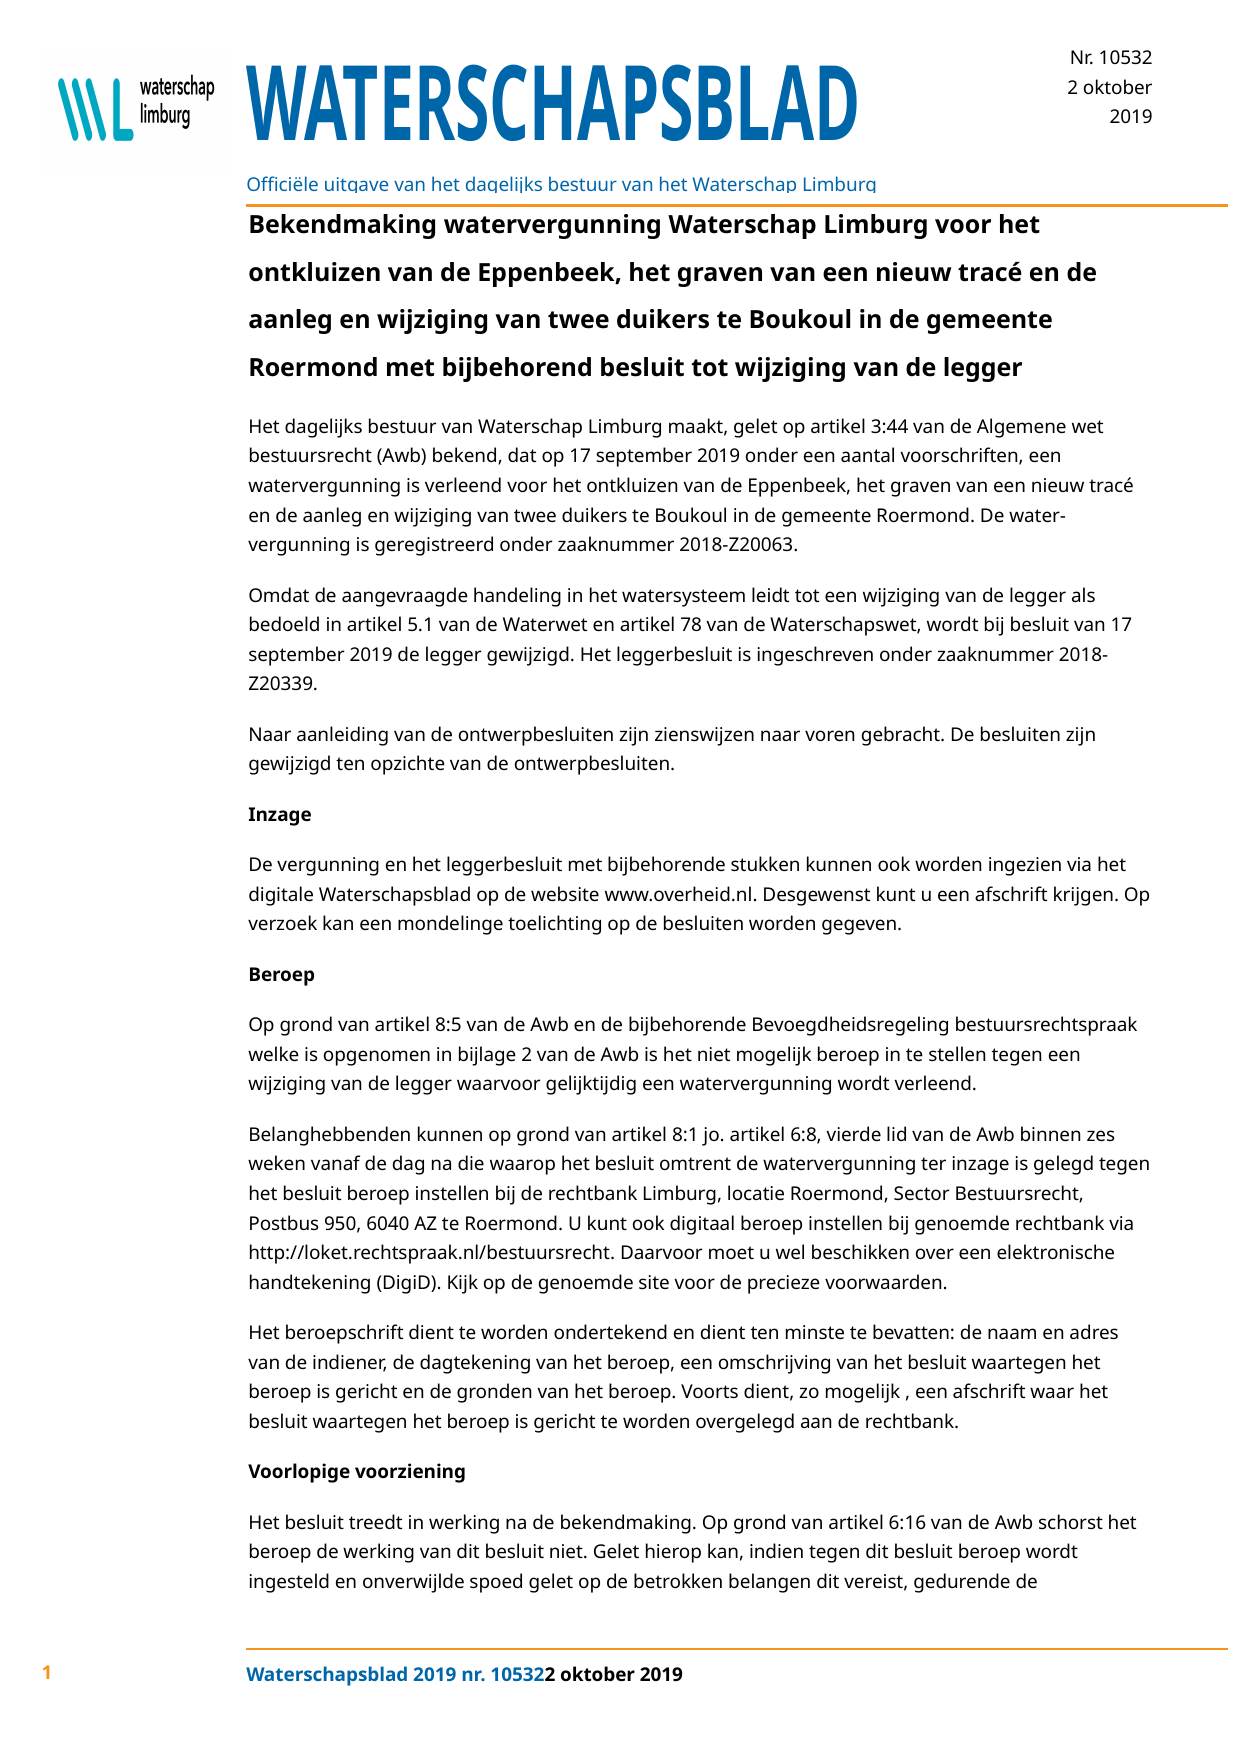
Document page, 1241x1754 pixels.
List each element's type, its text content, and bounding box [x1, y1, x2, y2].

text Op grond van artikel 8:5 van de Awb en de bijbehorende Bevoegdheidsregeling bestuursrechtspraak welke is opgenomen in bijlage 2 van de Awb is het niet mogelijk beroep in te stellen tegen een wijziging van de legger waarvoor gelijktijdig een watervergunning wordt verleend. [248, 1011, 1152, 1096]
text Voorlopige voorziening [248, 1458, 1152, 1484]
text Inzage [248, 801, 1152, 827]
text Het dagelijks bestuur van Waterschap Limburg maakt, gelet op artikel 3:44 van de Algemene wet bestuursrecht (Awb) bekend, dat op 17 september 2019 onder een aantal voorschriften, een watervergunning is verleend voor het ontkluizen van de Eppenbeek, het graven van een nieuw tracé en de aanleg en wijziging van twee duikers te Boukoul in de gemeente Roermond. De water-vergunning is geregistreerd onder zaaknummer 2018-Z20063. [248, 413, 1152, 557]
text Omdat de aangevraagde handeling in het watersysteem leidt tot een wijziging van de legger als bedoeld in artikel 5.1 van de Waterwet en artikel 78 van de Waterschapswet, wordt bij besluit van 17 september 2019 de legger gewijzigd. Het leggerbesluit is ingeschreven onder zaaknummer 2018-Z20339. [248, 582, 1152, 696]
text Naar aanleiding van de ontwerpbesluiten zijn zienswijzen naar voren gebracht. De besluiten zijn gewijzigd ten opzichte van de ontwerpbesluiten. [248, 721, 1152, 776]
text Beroep [248, 961, 1152, 987]
text Het beroepschrift dient te worden ondertekend en dient ten minste te bevatten: de naam en adres van de indiener, de dagtekening van het beroep, een omschrijving van het besluit waartegen het beroep is gericht en de gronden van het beroep. Voorts dient, zo mogelijk , een afschrift waar het besluit waartegen het beroep is gericht te worden overgelegd aan de rechtbank. [248, 1319, 1152, 1434]
text De vergunning en het leggerbesluit met bijbehorende stukken kunnen ook worden ingezien via het digitale Waterschapsblad op de website www.overheid.nl. Desgewenst kunt u een afschrift krijgen. Op verzoek kan een mondelinge toelichting op de besluiten worden gegeven. [248, 851, 1152, 936]
text Het besluit treedt in werking na de bekendmaking. Op grond van artikel 6:16 van de Awb schorst het beroep de werking van dit besluit niet. Gelet hierop kan, indien tegen dit besluit beroep wordt ingesteld en onverwijlde spoed gelet op de betrokken belangen dit vereist, gedurende de [248, 1509, 1152, 1594]
text Belanghebbenden kunnen op grond van artikel 8:1 jo. artikel 6:8, vierde lid van de Awb binnen zes weken vanaf de dag na die waarop het besluit omtrent de watervergunning ter inzage is gelegd tegen het besluit beroep instellen bij de rechtbank Limburg, locatie Roermond, Sector Bestuursrecht, Postbus 950, 6040 AZ te Roermond. U kunt ook digitaal beroep instellen bij genoemde rechtbank via http://loket.rechtspraak.nl/bestuursrecht. Daarvoor moet u wel beschikken over een elektronische handtekening (DigiD). Kijk op de genoemde site voor de precieze voorwaarden. [248, 1121, 1152, 1295]
picture [41, 47, 231, 172]
text Bekendmaking watervergunning Waterschap Limburg voor het ontkluizen van de Eppenbeek, het graven van een nieuw tracé en de aanleg en wijziging van twee duikers te Boukoul in de gemeente Roermond met bijbehorend besluit tot wijziging van de legger [248, 207, 1152, 384]
